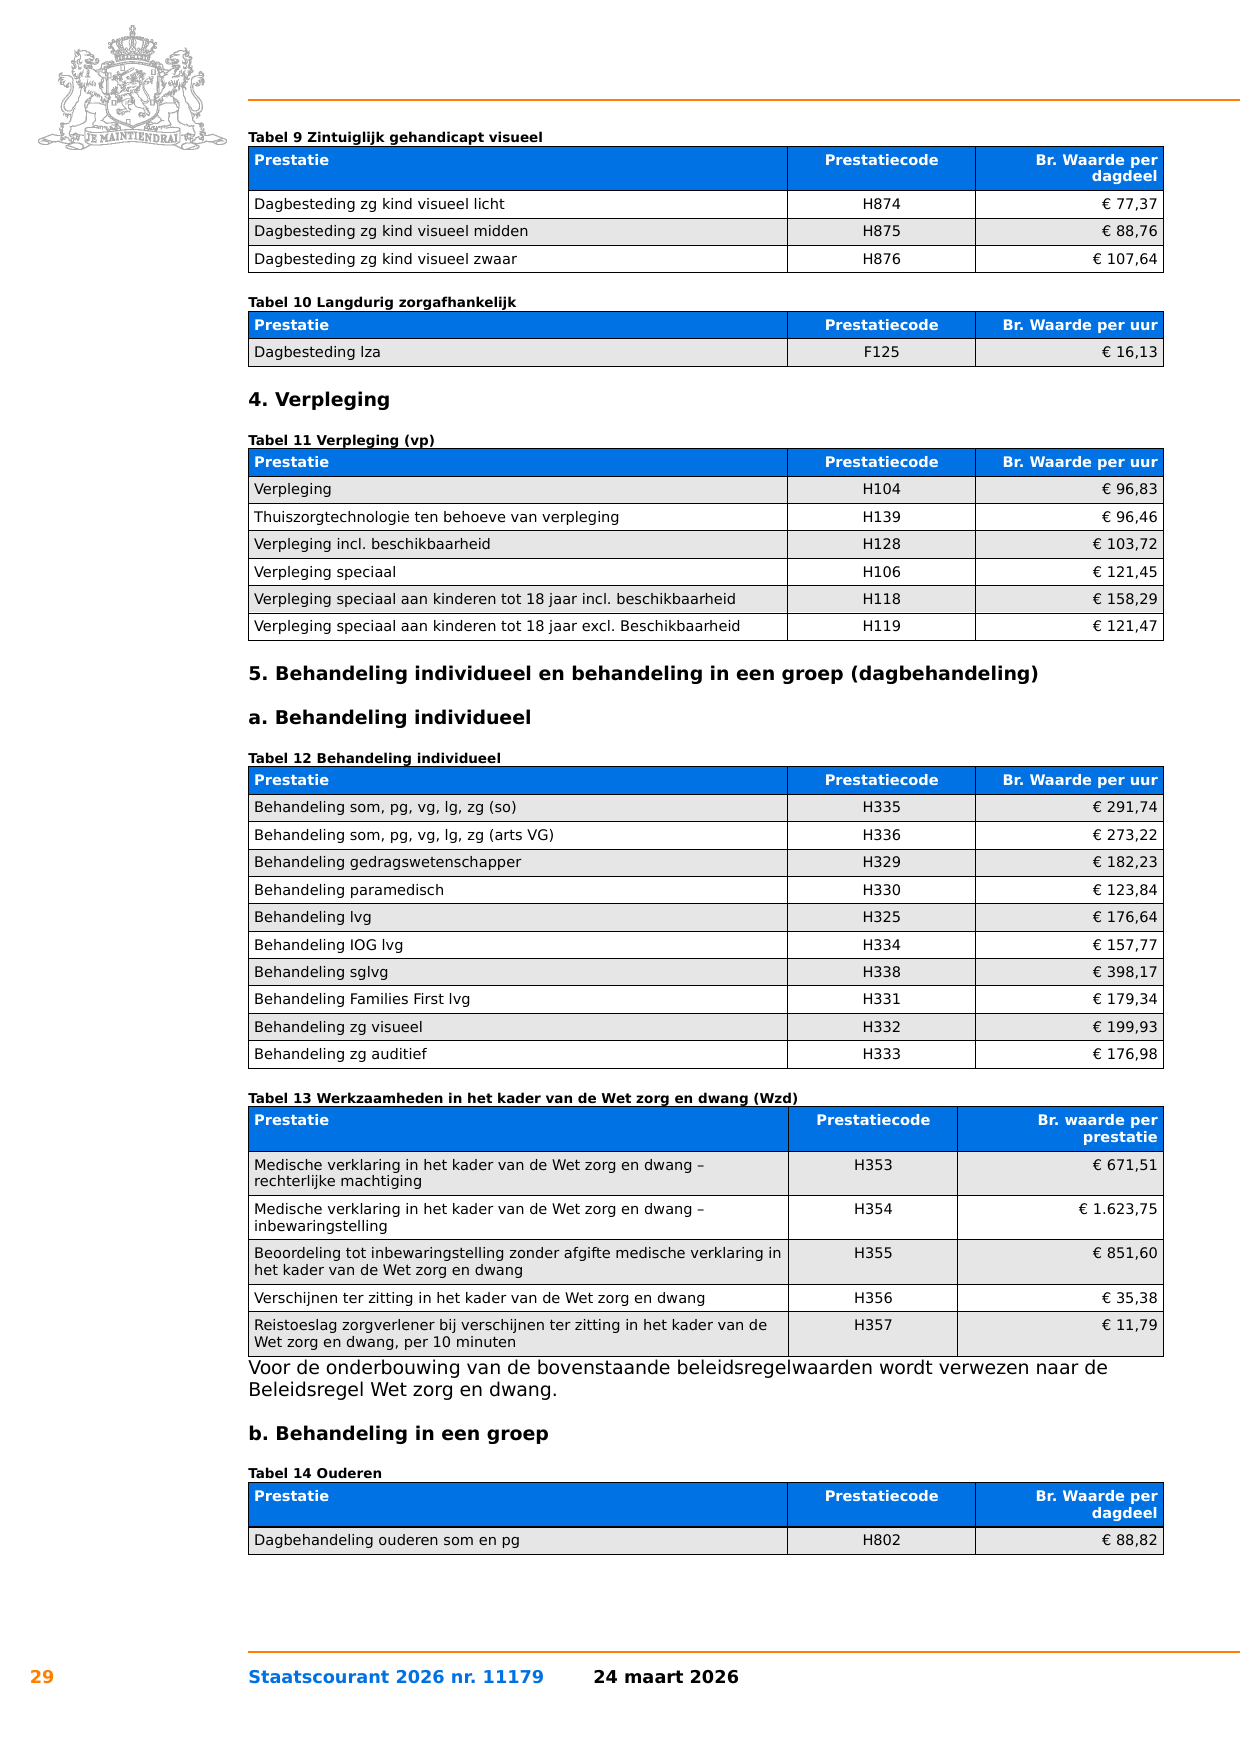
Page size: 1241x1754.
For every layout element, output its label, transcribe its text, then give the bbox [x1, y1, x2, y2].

table_cell Behandeling sglvg [249, 959, 787, 985]
table_cell Prestatie [249, 147, 787, 190]
table_cell H355 [789, 1240, 957, 1284]
table_cell H332 [788, 1014, 975, 1040]
table_cell € 671,51 [958, 1152, 1163, 1195]
table_cell Verschijnen ter zitting in het kader van de Wet zorg en dwang [249, 1285, 788, 1311]
table_cell Prestatie [249, 1107, 788, 1151]
table_cell H329 [788, 850, 975, 876]
table_cell Behandeling paramedisch [249, 877, 787, 903]
text Voor de onderbouwing van de bovenstaande beleidsregelwaarden wordt verwezen naar de Beleidsregel Wet zorg en dwang. [248, 1357, 1163, 1401]
table_cell € 88,76 [976, 219, 1163, 245]
table_cell Dagbehandeling ouderen som en pg [249, 1528, 787, 1554]
table_cell Behandeling zg auditief [249, 1041, 787, 1068]
table_cell H354 [789, 1196, 957, 1239]
table_cell H119 [788, 614, 975, 640]
table_cell Behandeling zg visueel [249, 1014, 787, 1040]
table_cell H334 [788, 932, 975, 958]
table_cell F125 [788, 339, 975, 366]
table_cell Medische verklaring in het kader van de Wet zorg en dwang – inbewaringstelling [249, 1196, 788, 1239]
table_cell H802 [788, 1528, 975, 1554]
table_cell H357 [789, 1312, 957, 1356]
table_cell H876 [788, 246, 975, 272]
table_cell H330 [788, 877, 975, 903]
table_cell Behandeling som, pg, vg, lg, zg (so) [249, 795, 787, 821]
table_cell € 176,64 [976, 904, 1163, 931]
table_cell Prestatiecode [788, 767, 975, 794]
table_cell Prestatiecode [788, 312, 975, 338]
table_header Tabel 13 Werkzaamheden in het kader van de Wet zorg en dwang (Wzd) [248, 1091, 1163, 1106]
table_header Tabel 14 Ouderen [248, 1466, 1163, 1482]
table_cell Br. Waarde per dagdeel [976, 147, 1163, 190]
table_cell Verpleging speciaal [249, 559, 787, 585]
table_header Tabel 10 Langdurig zorgafhankelijk [248, 295, 1163, 311]
table_cell € 851,60 [958, 1240, 1163, 1284]
table_cell H331 [788, 986, 975, 1013]
subtitle a. Behandeling individueel [248, 707, 1163, 729]
table_cell H875 [788, 219, 975, 245]
table_cell H139 [788, 504, 975, 530]
table_cell Dagbesteding zg kind visueel midden [249, 219, 787, 245]
table_cell Prestatiecode [788, 449, 975, 476]
table_cell Prestatie [249, 1483, 787, 1526]
table_cell Behandeling IOG lvg [249, 932, 787, 958]
table_cell Behandeling gedragswetenschapper [249, 850, 787, 876]
table_cell Br. Waarde per dagdeel [976, 1483, 1163, 1526]
table_cell € 103,72 [976, 531, 1163, 558]
table_cell Prestatie [249, 312, 787, 338]
table_cell € 291,74 [976, 795, 1163, 821]
table_cell Dagbesteding zg kind visueel licht [249, 191, 787, 217]
table_cell Verpleging speciaal aan kinderen tot 18 jaar excl. Beschikbaarheid [249, 614, 787, 640]
table_cell € 176,98 [976, 1041, 1163, 1068]
table_header Tabel 12 Behandeling individueel [248, 751, 1163, 766]
table_cell H106 [788, 559, 975, 585]
table_cell € 179,34 [976, 986, 1163, 1013]
table_cell € 107,64 [976, 246, 1163, 272]
table_cell € 158,29 [976, 586, 1163, 612]
table_cell Br. waarde per prestatie [958, 1107, 1163, 1151]
table_cell Br. Waarde per uur [976, 767, 1163, 794]
table_cell € 199,93 [976, 1014, 1163, 1040]
table_cell Verpleging [249, 477, 787, 503]
table_cell € 121,45 [976, 559, 1163, 585]
table_cell H338 [788, 959, 975, 985]
table_cell Behandeling som, pg, vg, lg, zg (arts VG) [249, 822, 787, 848]
table_cell Prestatie [249, 449, 787, 476]
table_cell Verpleging incl. beschikbaarheid [249, 531, 787, 558]
table_cell € 121,47 [976, 614, 1163, 640]
table_cell Reistoeslag zorgverlener bij verschijnen ter zitting in het kader van de Wet zorg en dwang, per 10 minuten [249, 1312, 788, 1356]
table_header Tabel 9 Zintuiglijk gehandicapt visueel [248, 130, 1163, 146]
table_cell Medische verklaring in het kader van de Wet zorg en dwang – rechterlijke machtiging [249, 1152, 788, 1195]
table_cell € 398,17 [976, 959, 1163, 985]
table_cell Br. Waarde per uur [976, 312, 1163, 338]
table_cell € 16,13 [976, 339, 1163, 366]
table_cell Behandeling Families First lvg [249, 986, 787, 1013]
subtitle 5. Behandeling individueel en behandeling in een groep (dagbehandeling) [248, 663, 1163, 685]
table_cell Verpleging speciaal aan kinderen tot 18 jaar incl. beschikbaarheid [249, 586, 787, 612]
table_cell Br. Waarde per uur [976, 449, 1163, 476]
table_cell Prestatiecode [788, 1483, 975, 1526]
table_cell € 77,37 [976, 191, 1163, 217]
table_cell H353 [789, 1152, 957, 1195]
table_cell H874 [788, 191, 975, 217]
table_cell Beoordeling tot inbewaringstelling zonder afgifte medische verklaring in het kader van de Wet zorg en dwang [249, 1240, 788, 1284]
table_cell H118 [788, 586, 975, 612]
subtitle b. Behandeling in een groep [248, 1422, 1163, 1444]
table_cell H104 [788, 477, 975, 503]
table_cell H128 [788, 531, 975, 558]
table_cell H325 [788, 904, 975, 931]
table_cell H335 [788, 795, 975, 821]
table_cell Thuiszorgtechnologie ten behoeve van verpleging [249, 504, 787, 530]
table_cell € 96,46 [976, 504, 1163, 530]
table_cell Prestatiecode [788, 147, 975, 190]
table_cell H333 [788, 1041, 975, 1068]
table_cell € 35,38 [958, 1285, 1163, 1311]
table_cell € 157,77 [976, 932, 1163, 958]
table_cell € 123,84 [976, 877, 1163, 903]
table_cell Dagbesteding lza [249, 339, 787, 366]
table_cell € 273,22 [976, 822, 1163, 848]
subtitle 4. Verpleging [248, 388, 1163, 411]
table_cell € 11,79 [958, 1312, 1163, 1356]
table_cell Prestatie [249, 767, 787, 794]
table_cell € 96,83 [976, 477, 1163, 503]
table_cell Behandeling lvg [249, 904, 787, 931]
picture [38, 25, 227, 150]
table_cell Dagbesteding zg kind visueel zwaar [249, 246, 787, 272]
table_cell € 182,23 [976, 850, 1163, 876]
table_header Tabel 11 Verpleging (vp) [248, 433, 1163, 448]
table_cell Prestatiecode [789, 1107, 957, 1151]
table_cell H336 [788, 822, 975, 848]
table_cell H356 [789, 1285, 957, 1311]
table_cell € 88,82 [976, 1528, 1163, 1554]
table_cell € 1.623,75 [958, 1196, 1163, 1239]
